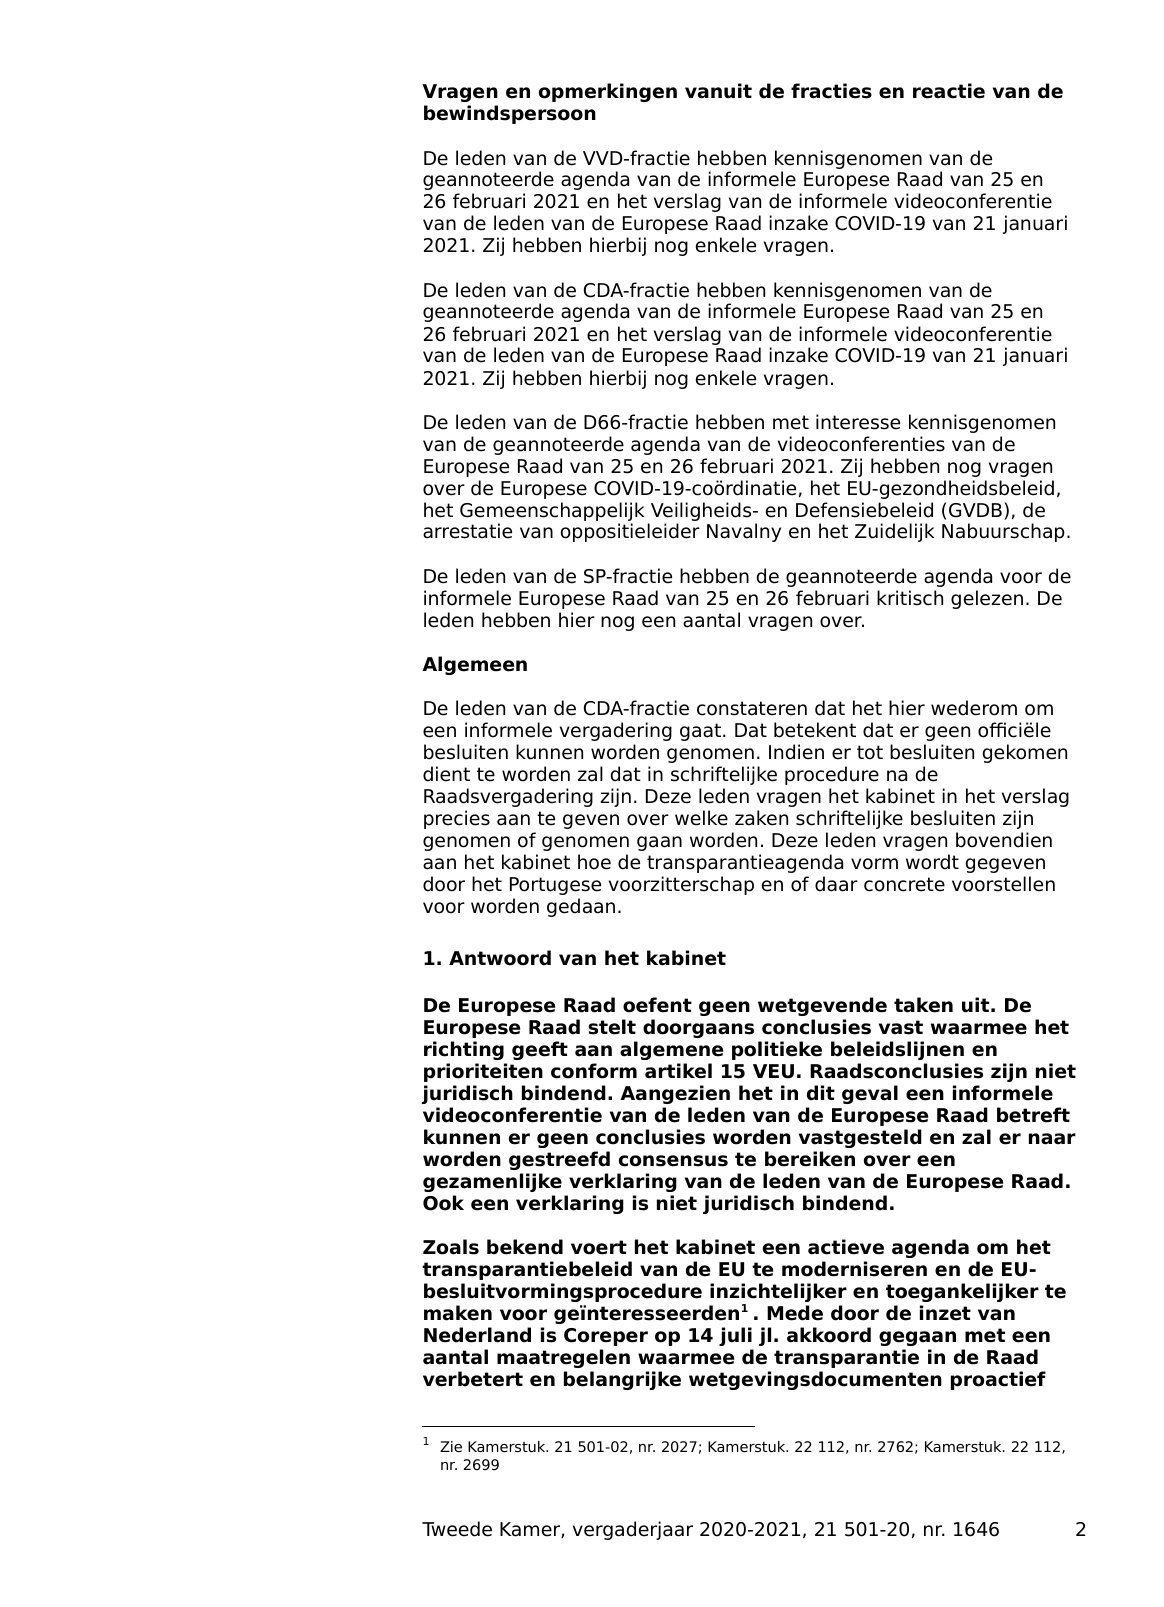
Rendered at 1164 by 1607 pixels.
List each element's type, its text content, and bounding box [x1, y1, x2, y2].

subtitle Vragen en opmerkingen vanuit de fracties en reactie van de bewindspersoon [422, 81, 1087, 125]
text Zie Kamerstuk. 21 501-02, nr. 2027; Kamerstuk. 22 112, nr. 2762; Kamerstuk. 22 112, nr. 2699 [422, 1435, 1087, 1474]
text Zoals bekend voert het kabinet een actieve agenda om het transparantiebeleid van de EU te moderniseren en de EU-besluitvormingsprocedure inzichtelijker en toegankelijker te maken voor geïnteresseerden. Mede door de inzet van Nederland is Coreper op 14 juli jl. akkoord gegaan met een aantal maatregelen waarmee de transparantie in de Raad verbetert en belangrijke wetgevingsdocumenten proactief [422, 1237, 1087, 1391]
text De leden van de D66-fractie hebben met interesse kennisgenomen van de geannoteerde agenda van de videoconferenties van de Europese Raad van 25 en 26 februari 2021. Zij hebben nog vragen over de Europese COVID-19-coördinatie, het EU-gezondheidsbeleid, het Gemeenschappelijk Veiligheids- en Defensiebeleid (GVDB), de arrestatie van oppositieleider Navalny en het Zuidelijk Nabuurschap. [422, 412, 1087, 543]
text De leden van de VVD-fractie hebben kennisgenomen van de geannoteerde agenda van de informele Europese Raad van 25 en 26 februari 2021 en het verslag van de informele videoconferentie van de leden van de Europese Raad inzake COVID-19 van 21 januari 2021. Zij hebben hierbij nog enkele vragen. [422, 147, 1087, 257]
subtitle 1. Antwoord van het kabinet [422, 948, 1087, 970]
text De Europese Raad oefent geen wetgevende taken uit. De Europese Raad stelt doorgaans conclusies vast waarmee het richting geeft aan algemene politieke beleidslijnen en prioriteiten conform artikel 15 VEU. Raadsconclusies zijn niet juridisch bindend. Aangezien het in dit geval een informele videoconferentie van de leden van de Europese Raad betreft kunnen er geen conclusies worden vastgesteld en zal er naar worden gestreefd consensus te bereiken over een gezamenlijke verklaring van de leden van de Europese Raad. Ook een verklaring is niet juridisch bindend. [422, 995, 1087, 1214]
text De leden van de SP-fractie hebben de geannoteerde agenda voor de informele Europese Raad van 25 en 26 februari kritisch gelezen. De leden hebben hier nog een aantal vragen over. [422, 566, 1087, 632]
subtitle Algemeen [422, 654, 1087, 676]
text De leden van de CDA-fractie hebben kennisgenomen van de geannoteerde agenda van de informele Europese Raad van 25 en 26 februari 2021 en het verslag van de informele videoconferentie van de leden van de Europese Raad inzake COVID-19 van 21 januari 2021. Zij hebben hierbij nog enkele vragen. [422, 279, 1087, 389]
text De leden van de CDA-fractie constateren dat het hier wederom om een informele vergadering gaat. Dat betekent dat er geen officiële besluiten kunnen worden genomen. Indien er tot besluiten gekomen dient te worden zal dat in schriftelijke procedure na de Raadsvergadering zijn. Deze leden vragen het kabinet in het verslag precies aan te geven over welke zaken schriftelijke besluiten zijn genomen of genomen gaan worden. Deze leden vragen bovendien aan het kabinet hoe de transparantieagenda vorm wordt gegeven door het Portugese voorzitterschap en of daar concrete voorstellen voor worden gedaan. [422, 698, 1087, 918]
